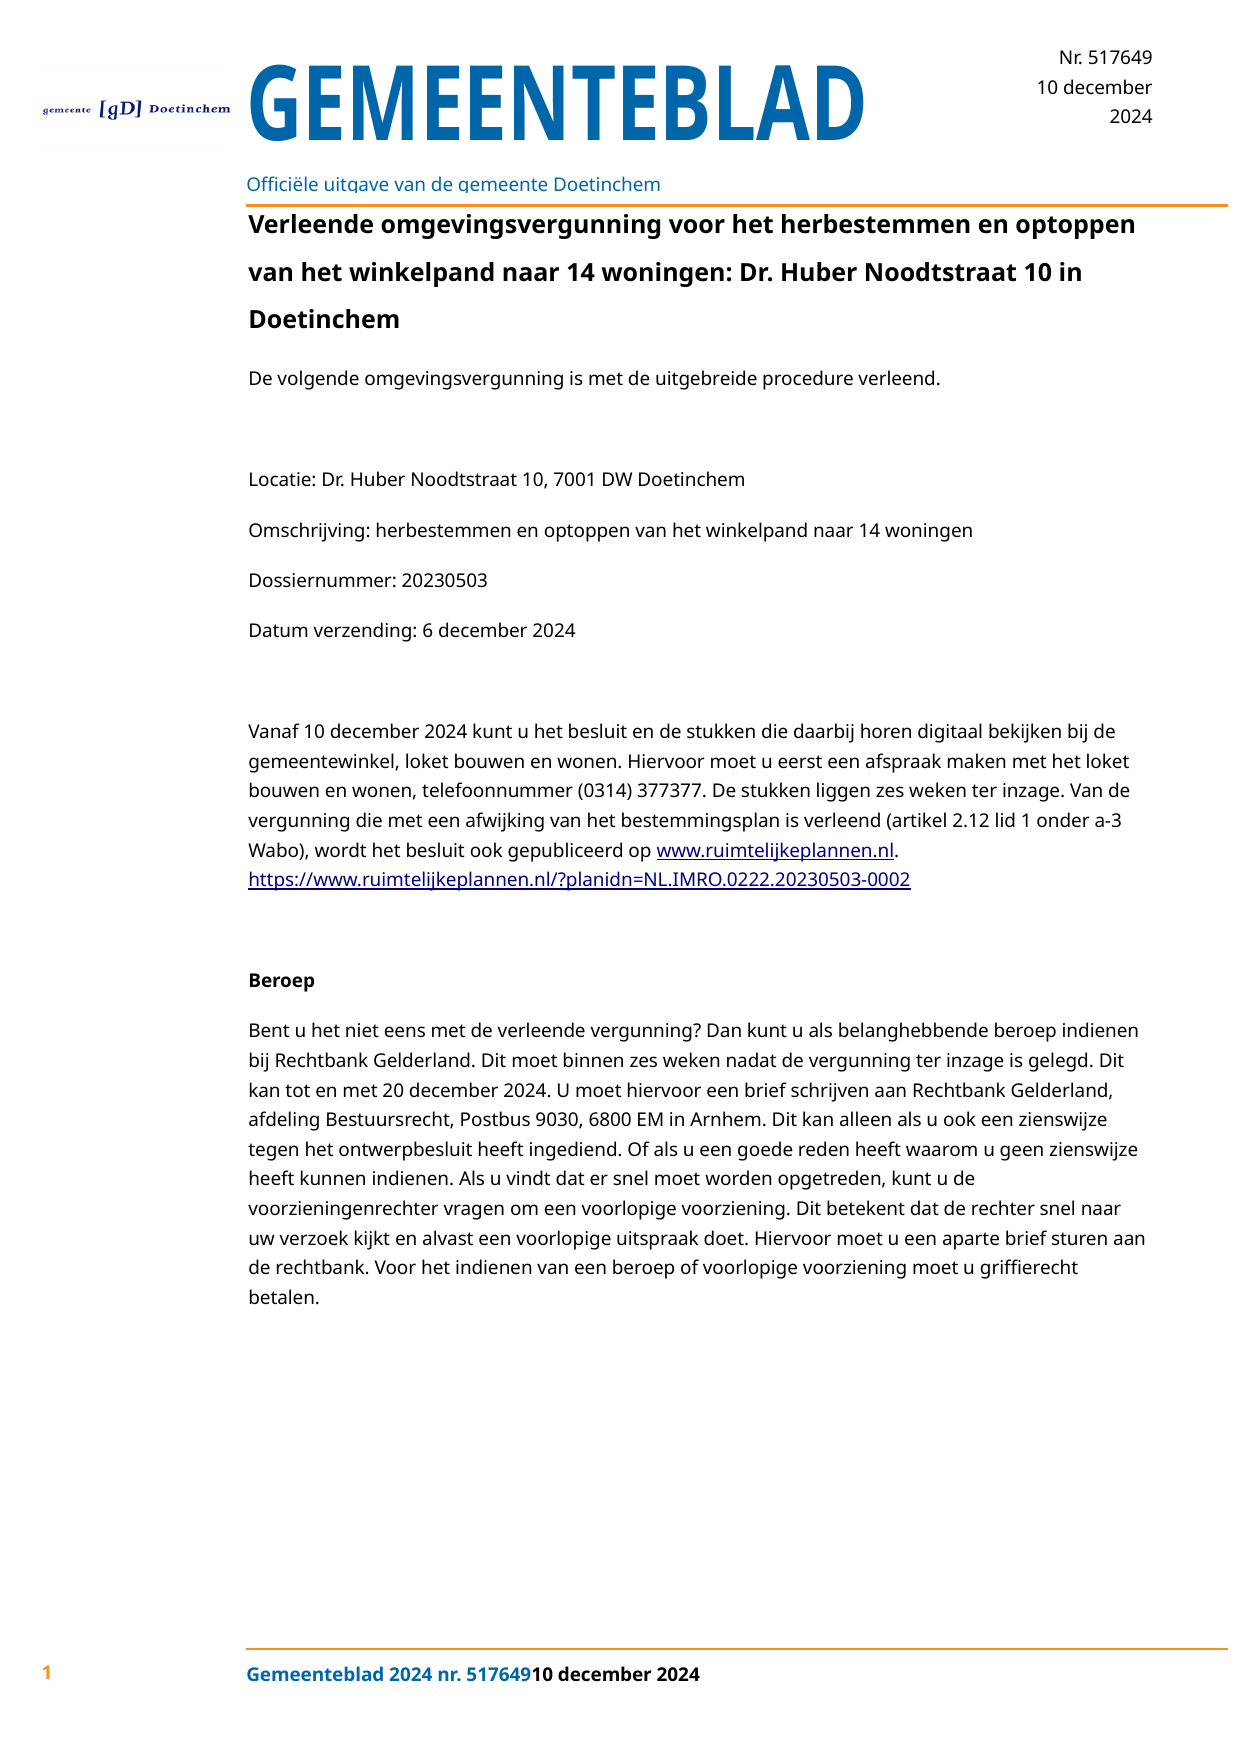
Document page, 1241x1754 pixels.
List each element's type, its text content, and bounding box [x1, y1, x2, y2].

text Datum verzending: 6 december 2024 [248, 618, 1152, 643]
text Verleende omgevingsvergunning voor het herbestemmen en optoppen van het winkelpand naar 14 woningen: Dr. Huber Noodtstraat 10 in Doetinchem [248, 207, 1152, 336]
text Beroep [248, 967, 1152, 993]
text De volgende omgevingsvergunning is met de uitgebreide procedure verleend. [248, 366, 1152, 391]
text Locatie: Dr. Huber Noodtstraat 10, 7001 DW Doetinchem [248, 466, 1152, 492]
text Vanaf 10 december 2024 kunt u het besluit en de stukken die daarbij horen digitaal bekijken bij de gemeentewinkel, loket bouwen en wonen. Hiervoor moet u eerst een afspraak maken met het loket bouwen en wonen, telefoonnummer (0314) 377377. De stukken liggen zes weken ter inzage. Van de vergunning die met een afwijking van het bestemmingsplan is verleend (artikel 2.12 lid 1 onder a-3 Wabo), wordt het besluit ook gepubliceerd op www.ruimtelijkeplannen.nl. https://www.ruimtelijkeplannen.nl/?planidn=NL.IMRO.0222.20230503-0002 [248, 718, 1152, 892]
picture [41, 47, 231, 172]
text Omschrijving: herbestemmen en optoppen van het winkelpand naar 14 woningen [248, 517, 1152, 542]
text Bent u het niet eens met de verleende vergunning? Dan kunt u als belanghebbende beroep indienen bij Rechtbank Gelderland. Dit moet binnen zes weken nadat de vergunning ter inzage is gelegd. Dit kan tot en met 20 december 2024. U moet hiervoor een brief schrijven aan Rechtbank Gelderland, afdeling Bestuursrecht, Postbus 9030, 6800 EM in Arnhem. Dit kan alleen als u ook een zienswijze tegen het ontwerpbesluit heeft ingediend. Of als u een goede reden heeft waarom u geen zienswijze heeft kunnen indienen. Als u vindt dat er snel moet worden opgetreden, kunt u de voorzieningenrechter vragen om een voorlopige voorziening. Dit betekent dat de rechter snel naar uw verzoek kijkt en alvast een voorlopige uitspraak doet. Hiervoor moet u een aparte brief sturen aan de rechtbank. Voor het indienen van een beroep of voorlopige voorziening moet u griffierecht betalen. [248, 1018, 1152, 1309]
text Dossiernummer: 20230503 [248, 567, 1152, 593]
